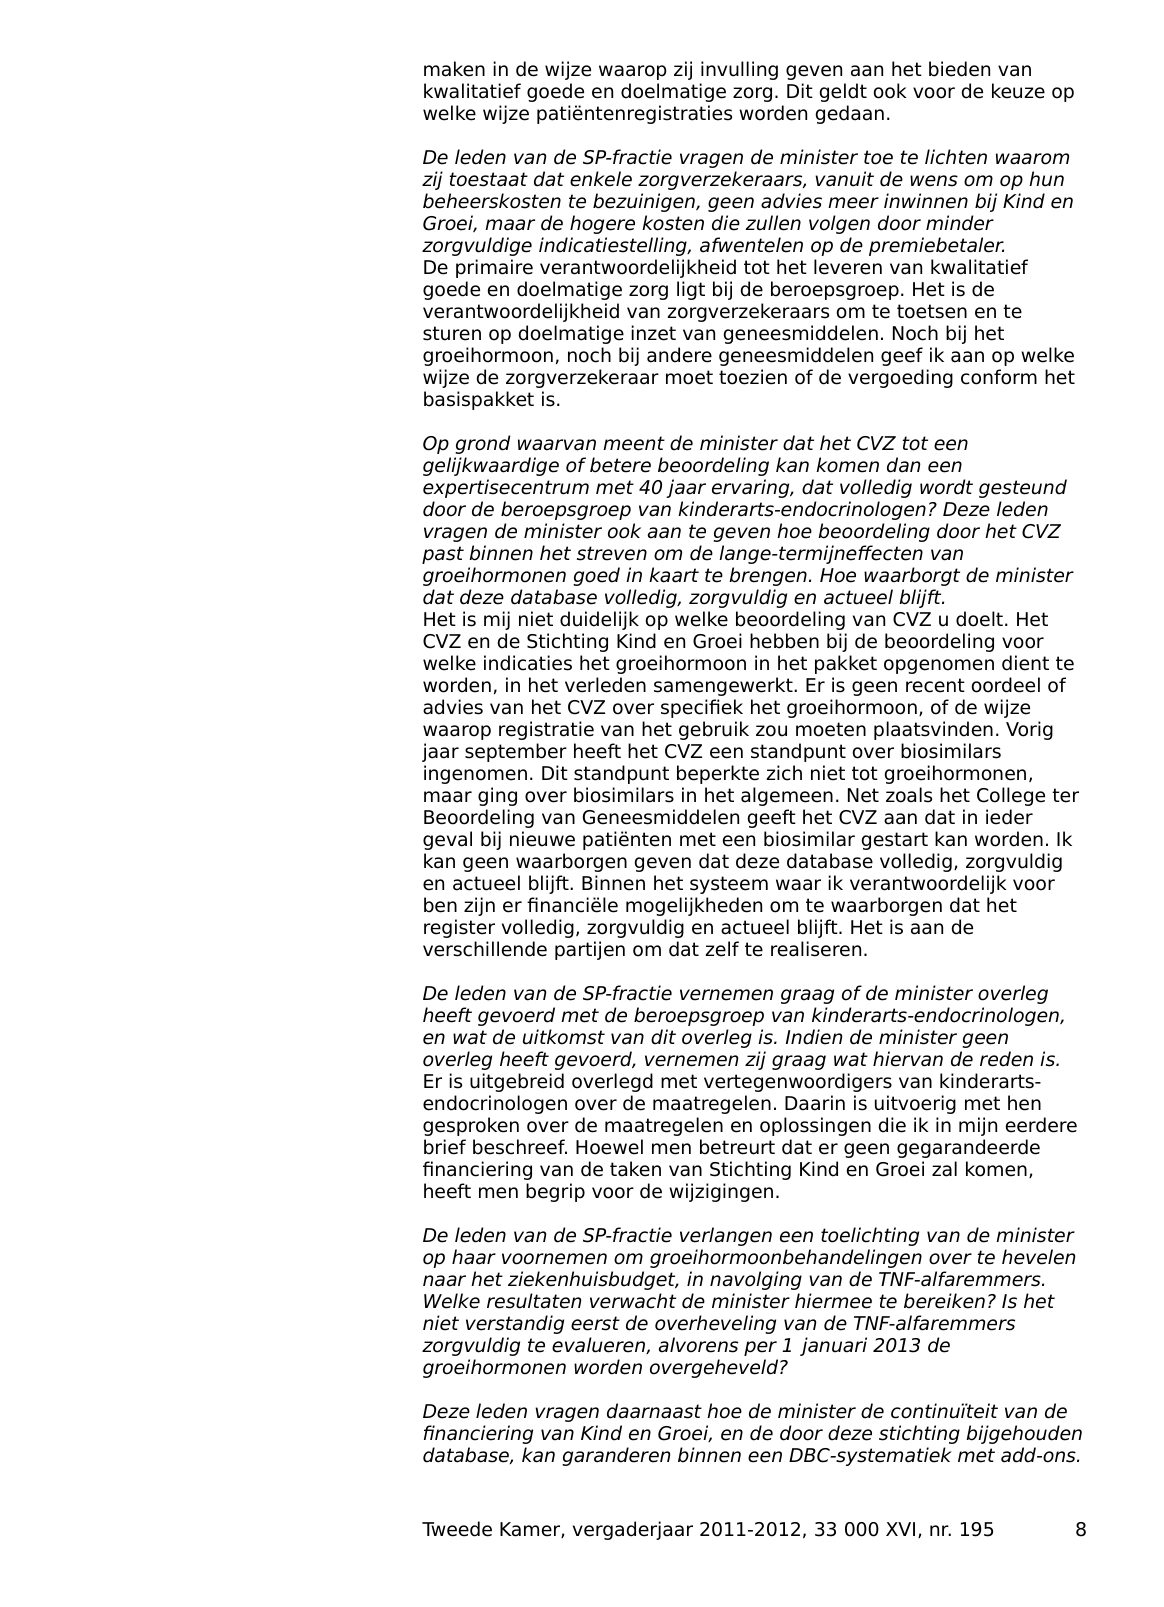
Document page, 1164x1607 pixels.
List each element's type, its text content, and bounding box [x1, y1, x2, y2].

text Er is uitgebreid overlegd met vertegenwoordigers van kinderarts-endocrinologen over de maatregelen. Daarin is uitvoerig met hen gesproken over de maatregelen en oplossingen die ik in mijn eerdere brief beschreef. Hoewel men betreurt dat er geen gegarandeerde financiering van de taken van Stichting Kind en Groei zal komen, heeft men begrip voor de wijzigingen. [422, 1071, 1087, 1203]
text De leden van de SP-fractie vernemen graag of de minister overleg heeft gevoerd met de beroepsgroep van kinderarts-endocrinologen, en wat de uitkomst van dit overleg is. Indien de minister geen overleg heeft gevoerd, vernemen zij graag wat hiervan de reden is. [422, 983, 1087, 1071]
text Deze leden vragen daarnaast hoe de minister de continuïteit van de financiering van Kind en Groei, en de door deze stichting bijgehouden database, kan garanderen binnen een DBC-systematiek met add-ons. [422, 1401, 1087, 1467]
text maken in de wijze waarop zij invulling geven aan het bieden van kwalitatief goede en doelmatige zorg. Dit geldt ook voor de keuze op welke wijze patiëntenregistraties worden gedaan. [422, 59, 1087, 125]
text De leden van de SP-fractie verlangen een toelichting van de minister op haar voornemen om groeihormoonbehandelingen over te hevelen naar het ziekenhuisbudget, in navolging van de TNF-alfaremmers. Welke resultaten verwacht de minister hiermee te bereiken? Is het niet verstandig eerst de overheveling van de TNF-alfaremmers zorgvuldig te evalueren, alvorens per 1 januari 2013 de groeihormonen worden overgeheveld? [422, 1225, 1087, 1379]
text De primaire verantwoordelijkheid tot het leveren van kwalitatief goede en doelmatige zorg ligt bij de beroepsgroep. Het is de verantwoordelijkheid van zorgverzekeraars om te toetsen en te sturen op doelmatige inzet van geneesmiddelen. Noch bij het groeihormoon, noch bij andere geneesmiddelen geef ik aan op welke wijze de zorgverzekeraar moet toezien of de vergoeding conform het basispakket is. [422, 257, 1087, 411]
text De leden van de SP-fractie vragen de minister toe te lichten waarom zij toestaat dat enkele zorgverzekeraars, vanuit de wens om op hun beheerskosten te bezuinigen, geen advies meer inwinnen bij Kind en Groei, maar de hogere kosten die zullen volgen door minder zorgvuldige indicatiestelling, afwentelen op de premiebetaler. [422, 147, 1087, 257]
text Op grond waarvan meent de minister dat het CVZ tot een gelijkwaardige of betere beoordeling kan komen dan een expertisecentrum met 40 jaar ervaring, dat volledig wordt gesteund door de beroepsgroep van kinderarts-endocrinologen? Deze leden vragen de minister ook aan te geven hoe beoordeling door het CVZ past binnen het streven om de lange-termijneffecten van groeihormonen goed in kaart te brengen. Hoe waarborgt de minister dat deze database volledig, zorgvuldig en actueel blijft. [422, 433, 1087, 609]
text Het is mij niet duidelijk op welke beoordeling van CVZ u doelt. Het CVZ en de Stichting Kind en Groei hebben bij de beoordeling voor welke indicaties het groeihormoon in het pakket opgenomen dient te worden, in het verleden samengewerkt. Er is geen recent oordeel of advies van het CVZ over specifiek het groeihormoon, of de wijze waarop registratie van het gebruik zou moeten plaatsvinden. Vorig jaar september heeft het CVZ een standpunt over biosimilars ingenomen. Dit standpunt beperkte zich niet tot groeihormonen, maar ging over biosimilars in het algemeen. Net zoals het College ter Beoordeling van Geneesmiddelen geeft het CVZ aan dat in ieder geval bij nieuwe patiënten met een biosimilar gestart kan worden. Ik kan geen waarborgen geven dat deze database volledig, zorgvuldig en actueel blijft. Binnen het systeem waar ik verantwoordelijk voor ben zijn er financiële mogelijkheden om te waarborgen dat het register volledig, zorgvuldig en actueel blijft. Het is aan de verschillende partijen om dat zelf te realiseren. [422, 609, 1087, 961]
